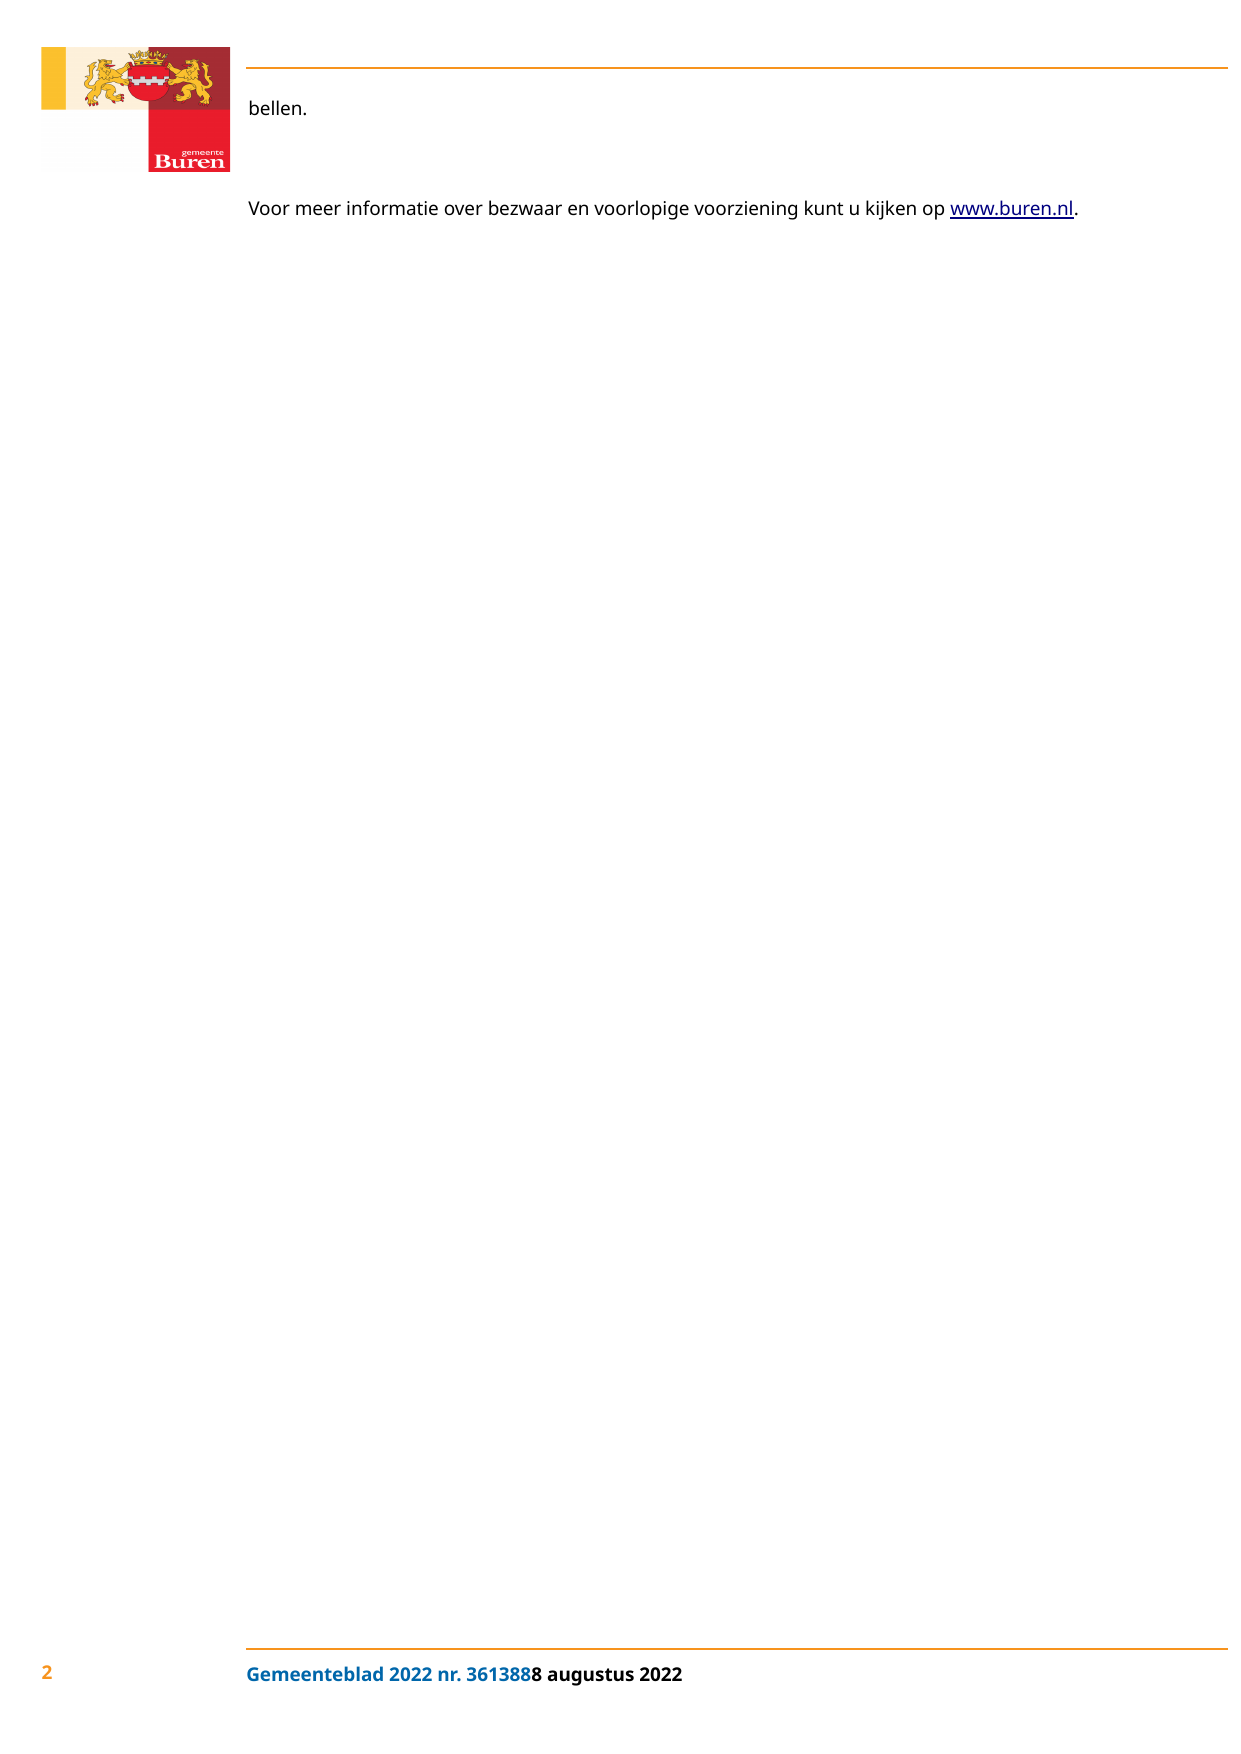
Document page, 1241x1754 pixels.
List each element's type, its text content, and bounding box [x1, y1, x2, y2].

text Voor meer informatie over bezwaar en voorlopige voorziening kunt u kijken op www.buren.nl. [248, 196, 1152, 221]
text bellen. [248, 95, 1152, 121]
picture [41, 47, 231, 172]
